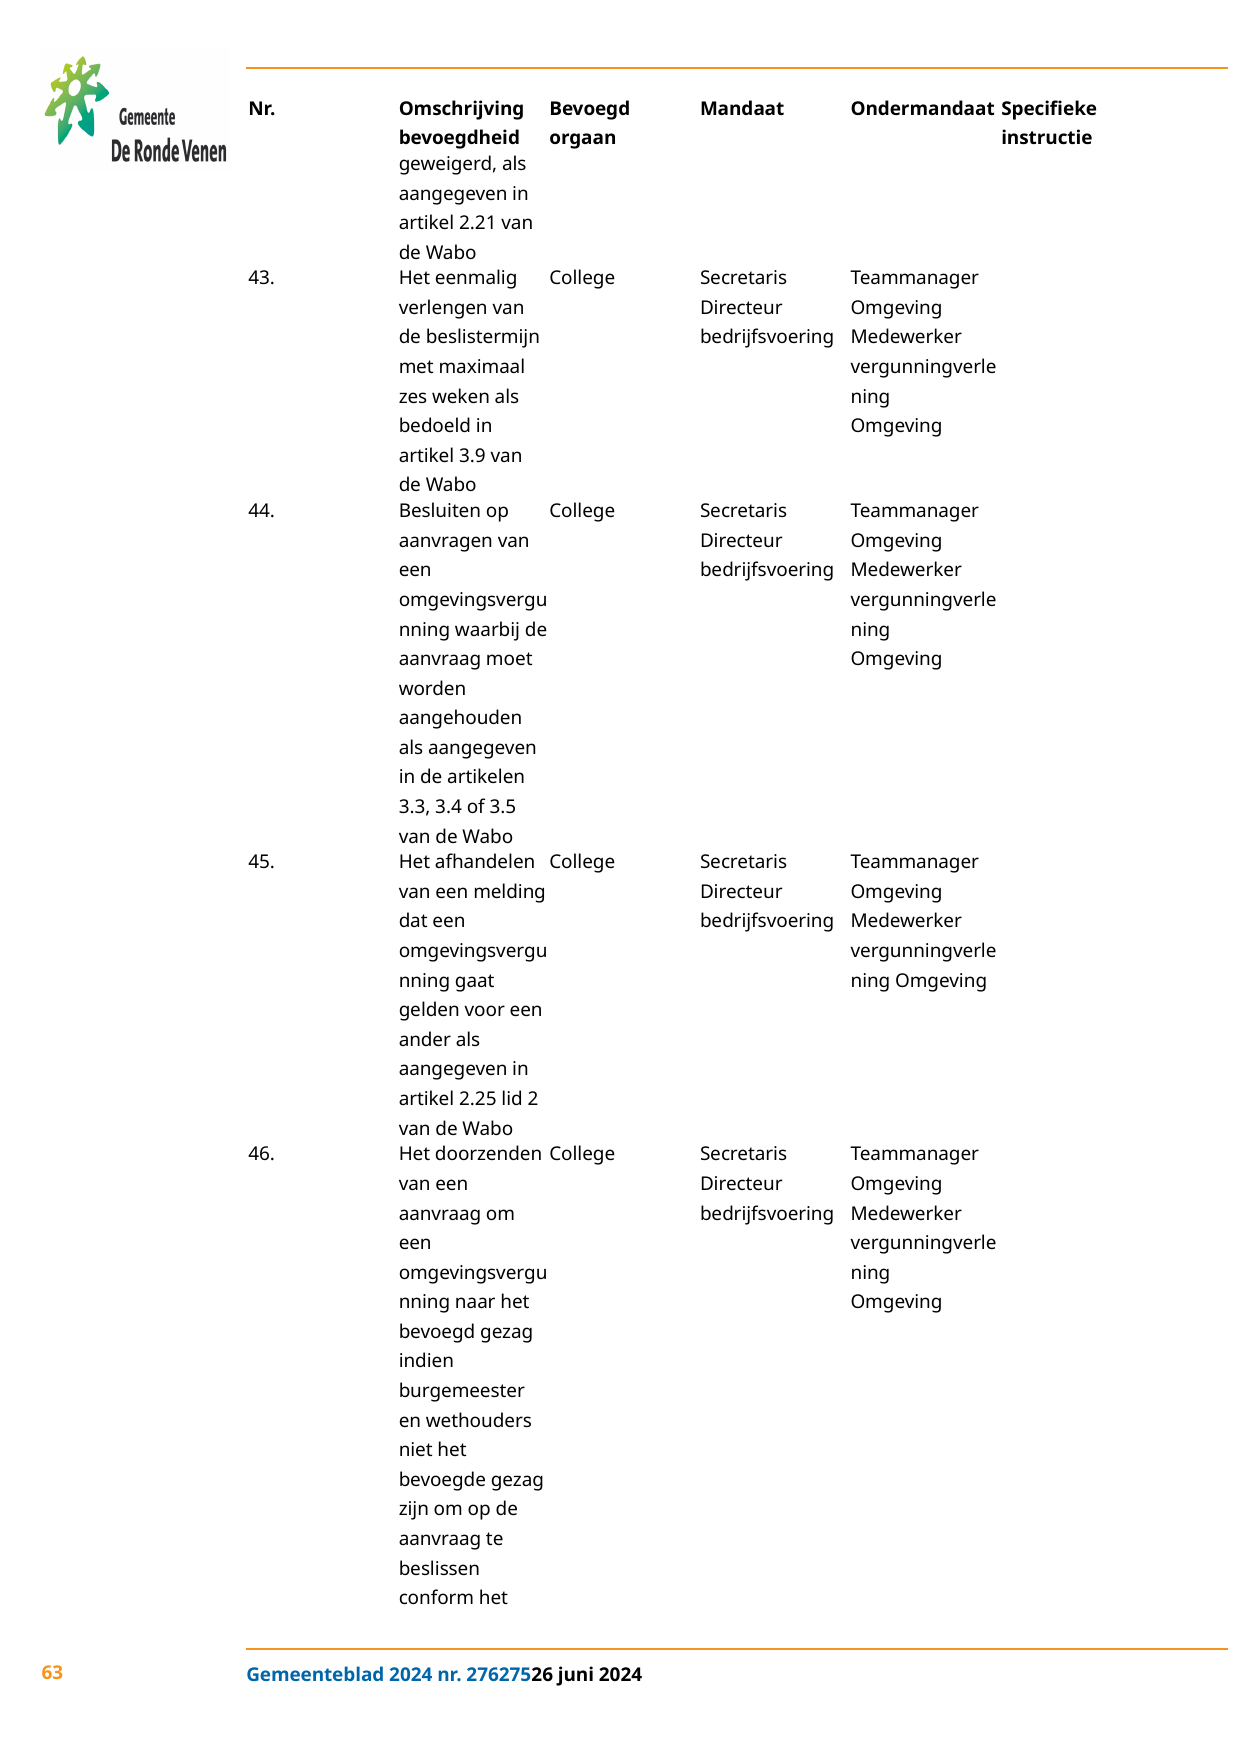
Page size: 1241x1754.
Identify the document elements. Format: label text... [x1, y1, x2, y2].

table_cell Teammanager Omgeving Medewerker vergunningverlening Omgeving [850, 498, 1001, 848]
table_cell [1001, 849, 1152, 1141]
table_cell Secretaris Directeur bedrijfsvoering [700, 1141, 850, 1610]
table_cell Teammanager Omgeving Medewerker vergunningverlening Omgeving [850, 265, 1001, 497]
table_header Bevoegd orgaan [549, 95, 700, 150]
picture [41, 47, 231, 172]
table_cell [1001, 265, 1152, 497]
table_cell 43. [248, 265, 398, 497]
table_cell Het doorzenden van een aanvraag om een omgevingsvergunning naar het bevoegd gezag indien burgemeester en wethouders niet het bevoegde gezag zijn om op de aanvraag te beslissen conform het [399, 1141, 549, 1610]
table_cell College [549, 265, 700, 497]
table_cell 44. [248, 498, 398, 848]
table_cell Teammanager Omgeving Medewerker vergunningverlening Omgeving [850, 1141, 1001, 1610]
table_cell [700, 150, 850, 264]
table_header Omschrijving bevoegdheid [399, 95, 549, 150]
table_cell College [549, 498, 700, 848]
table_cell Secretaris Directeur bedrijfsvoering [700, 265, 850, 497]
table_cell Secretaris Directeur bedrijfsvoering [700, 849, 850, 1141]
table_cell Het eenmalig verlengen van de beslistermijn met maximaal zes weken als bedoeld in artikel 3.9 van de Wabo [399, 265, 549, 497]
table_cell College [549, 849, 700, 1141]
table_cell 46. [248, 1141, 398, 1610]
table_cell [850, 150, 1001, 264]
table_cell [1001, 1141, 1152, 1610]
table_header Ondermandaat [850, 95, 1001, 150]
table_header Specifieke instructie [1001, 95, 1152, 150]
table_cell 45. [248, 849, 398, 1141]
table_cell [549, 150, 700, 264]
table_header Nr. [248, 95, 398, 150]
table_cell Het afhandelen van een melding dat een omgevingsvergunning gaat gelden voor een ander als aangegeven in artikel 2.25 lid 2 van de Wabo [399, 849, 549, 1141]
table_cell [1001, 150, 1152, 264]
table_cell geweigerd, als aangegeven in artikel 2.21 van de Wabo [399, 150, 549, 264]
table_cell [248, 150, 398, 264]
table_cell [1001, 498, 1152, 848]
table_cell Teammanager Omgeving Medewerker vergunningverlening Omgeving [850, 849, 1001, 1141]
table_header Mandaat [700, 95, 850, 150]
table_cell Secretaris Directeur bedrijfsvoering [700, 498, 850, 848]
table_cell College [549, 1141, 700, 1610]
table_cell Besluiten op aanvragen van een omgevingsvergunning waarbij de aanvraag moet worden aangehouden als aangegeven in de artikelen 3.3, 3.4 of 3.5 van de Wabo [399, 498, 549, 848]
